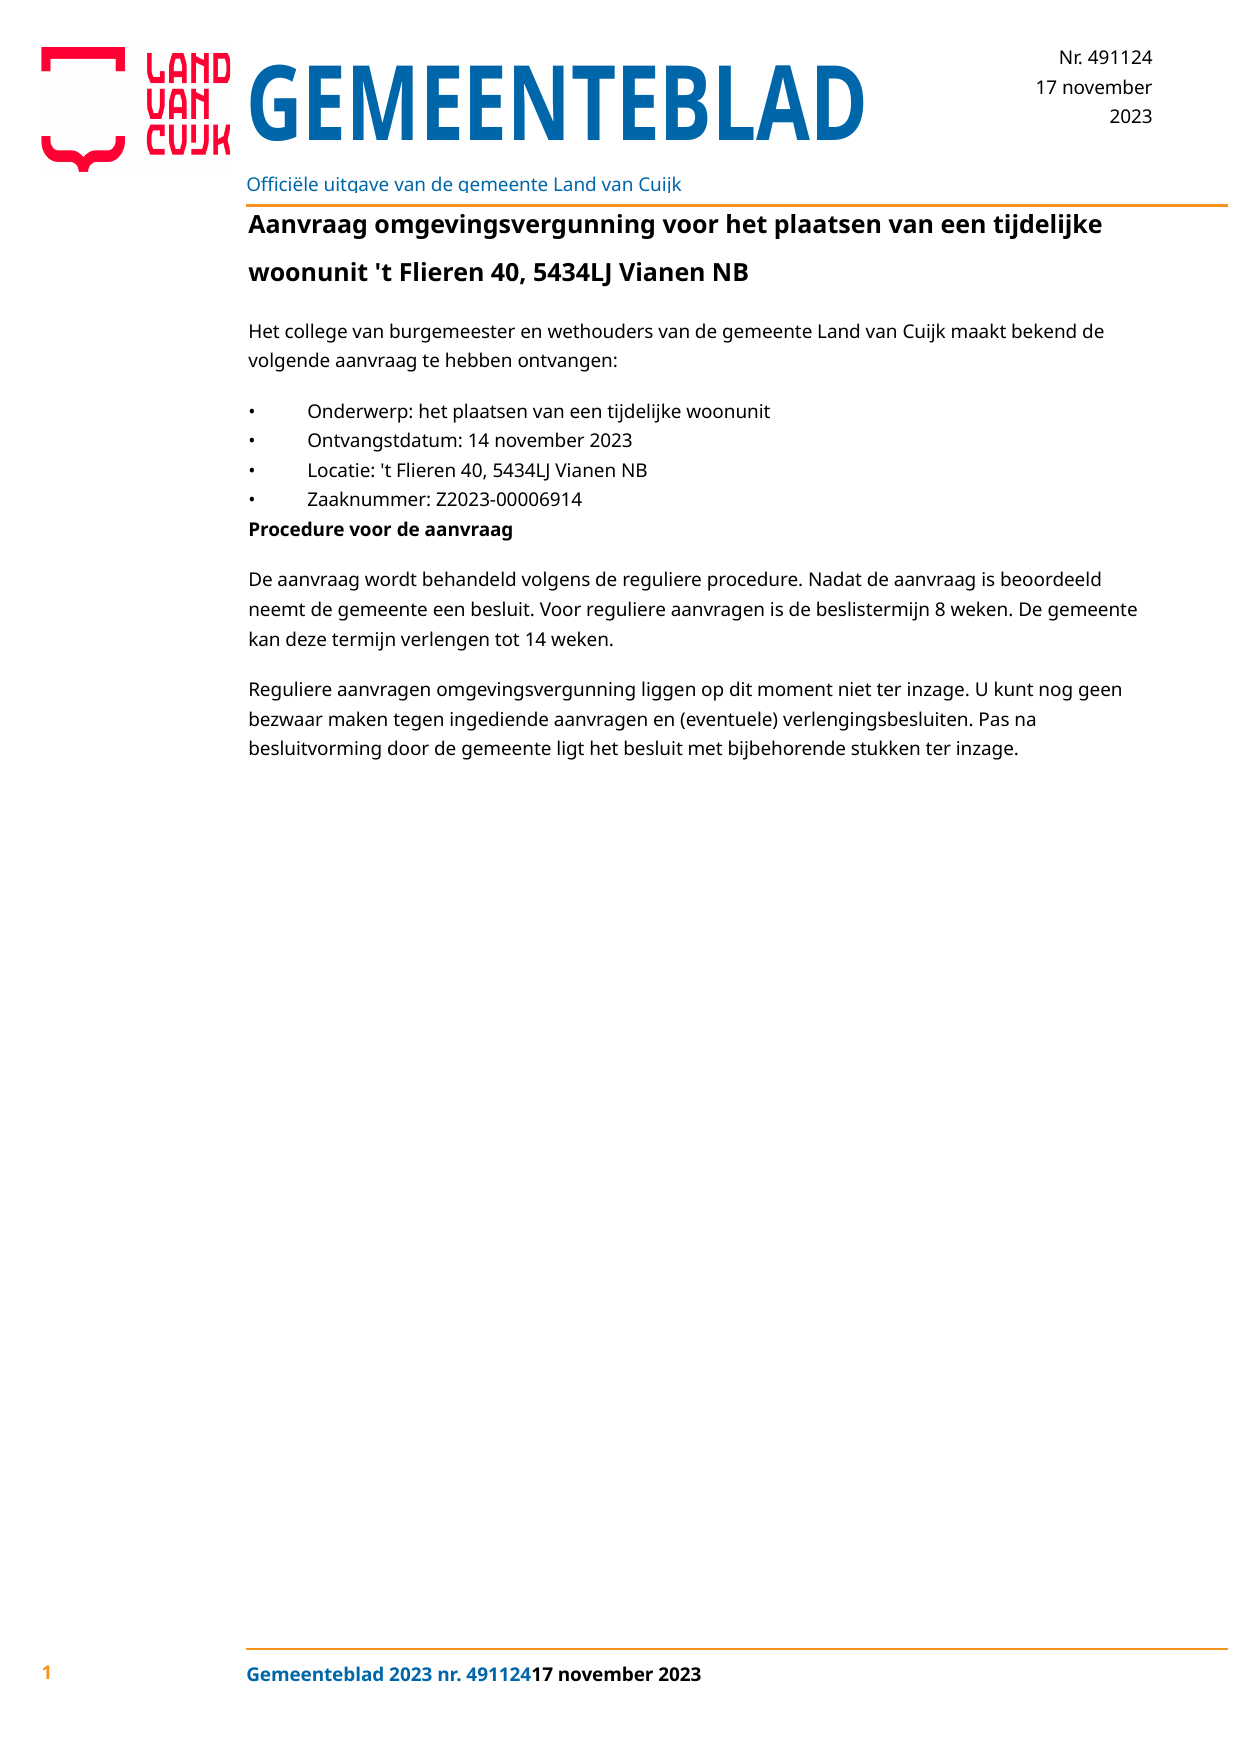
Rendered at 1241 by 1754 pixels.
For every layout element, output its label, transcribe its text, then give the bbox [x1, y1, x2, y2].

text De aanvraag wordt behandeld volgens de reguliere procedure. Nadat de aanvraag is beoordeeld neemt de gemeente een besluit. Voor reguliere aanvragen is de beslistermijn 8 weken. De gemeente kan deze termijn verlengen tot 14 weken. [248, 567, 1152, 652]
picture [41, 47, 231, 172]
list Onderwerp: het plaatsen van een tijdelijke woonunit [248, 398, 1152, 424]
text Het college van burgemeester en wethouders van de gemeente Land van Cuijk maakt bekend de volgende aanvraag te hebben ontvangen: [248, 318, 1152, 373]
text Aanvraag omgevingsvergunning voor het plaatsen van een tijdelijke woonunit 't Flieren 40, 5434LJ Vianen NB [248, 207, 1152, 288]
text Reguliere aanvragen omgevingsvergunning liggen op dit moment niet ter inzage. U kunt nog geen bezwaar maken tegen ingediende aanvragen en (eventuele) verlengingsbesluiten. Pas na besluitvorming door de gemeente ligt het besluit met bijbehorende stukken ter inzage. [248, 676, 1152, 761]
list Zaaknummer: Z2023-00006914 [248, 487, 1152, 512]
text Procedure voor de aanvraag [248, 516, 1152, 542]
list Ontvangstdatum: 14 november 2023 [248, 427, 1152, 453]
list Locatie: 't Flieren 40, 5434LJ Vianen NB [248, 457, 1152, 483]
